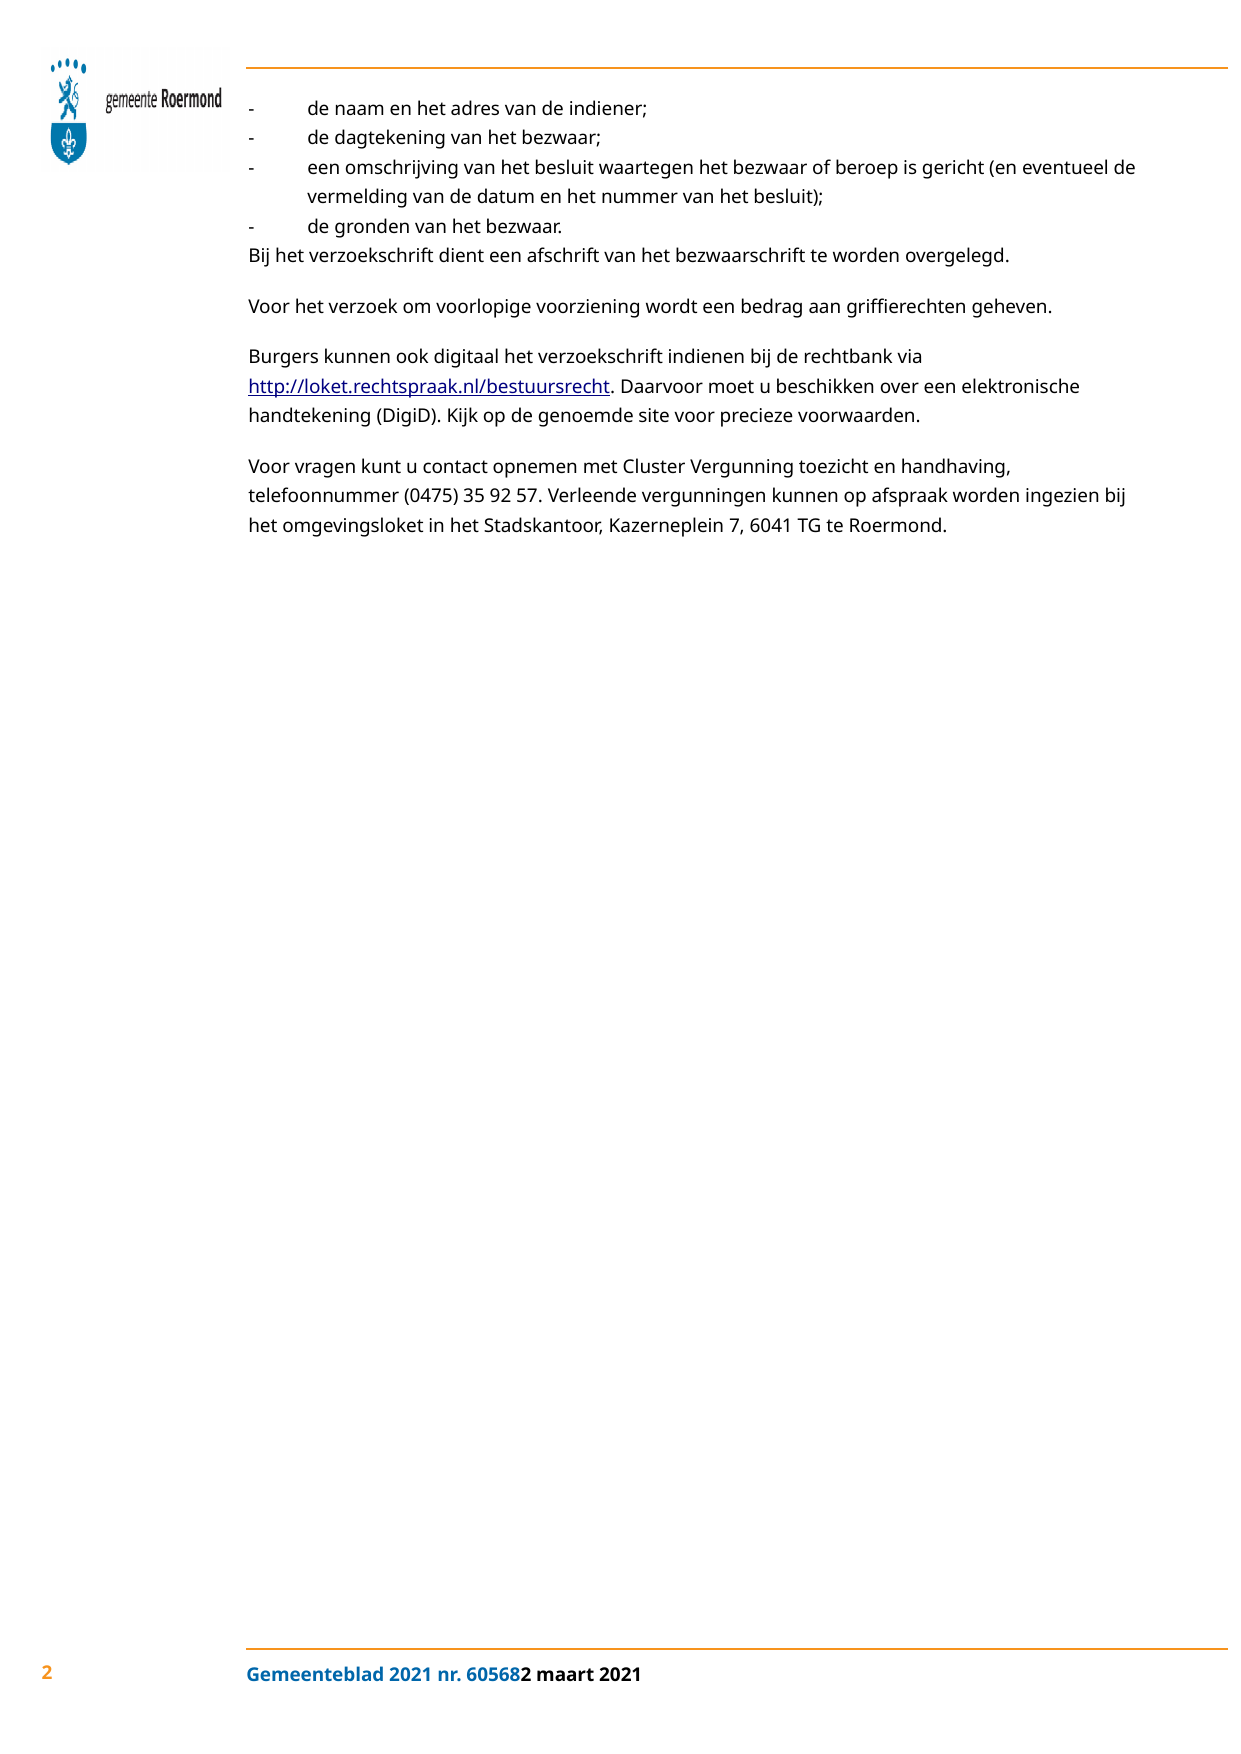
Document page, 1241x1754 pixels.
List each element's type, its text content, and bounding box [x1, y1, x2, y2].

text Burgers kunnen ook digitaal het verzoekschrift indienen bij de rechtbank via http://loket.rechtspraak.nl/bestuursrecht. Daarvoor moet u beschikken over een elektronische handtekening (DigiD). Kijk op de genoemde site voor precieze voorwaarden. [248, 343, 1152, 428]
text Voor vragen kunt u contact opnemen met Cluster Vergunning toezicht en handhaving, telefoonnummer (0475) 35 92 57. Verleende vergunningen kunnen op afspraak worden ingezien bij het omgevingsloket in het Stadskantoor, Kazerneplein 7, 6041 TG te Roermond. [248, 453, 1152, 538]
list de dagtekening van het bezwaar; [248, 124, 1152, 150]
list een omschrijving van het besluit waartegen het bezwaar of beroep is gericht (en eventueel de vermelding van de datum en het nummer van het besluit); [248, 154, 1152, 209]
picture [41, 47, 231, 172]
list de gronden van het bezwaar. [248, 213, 1152, 239]
text Bij het verzoekschrift dient een afschrift van het bezwaarschrift te worden overgelegd. [248, 243, 1152, 268]
list de naam en het adres van de indiener; [248, 95, 1152, 121]
text Voor het verzoek om voorlopige voorziening wordt een bedrag aan griffierechten geheven. [248, 293, 1152, 319]
